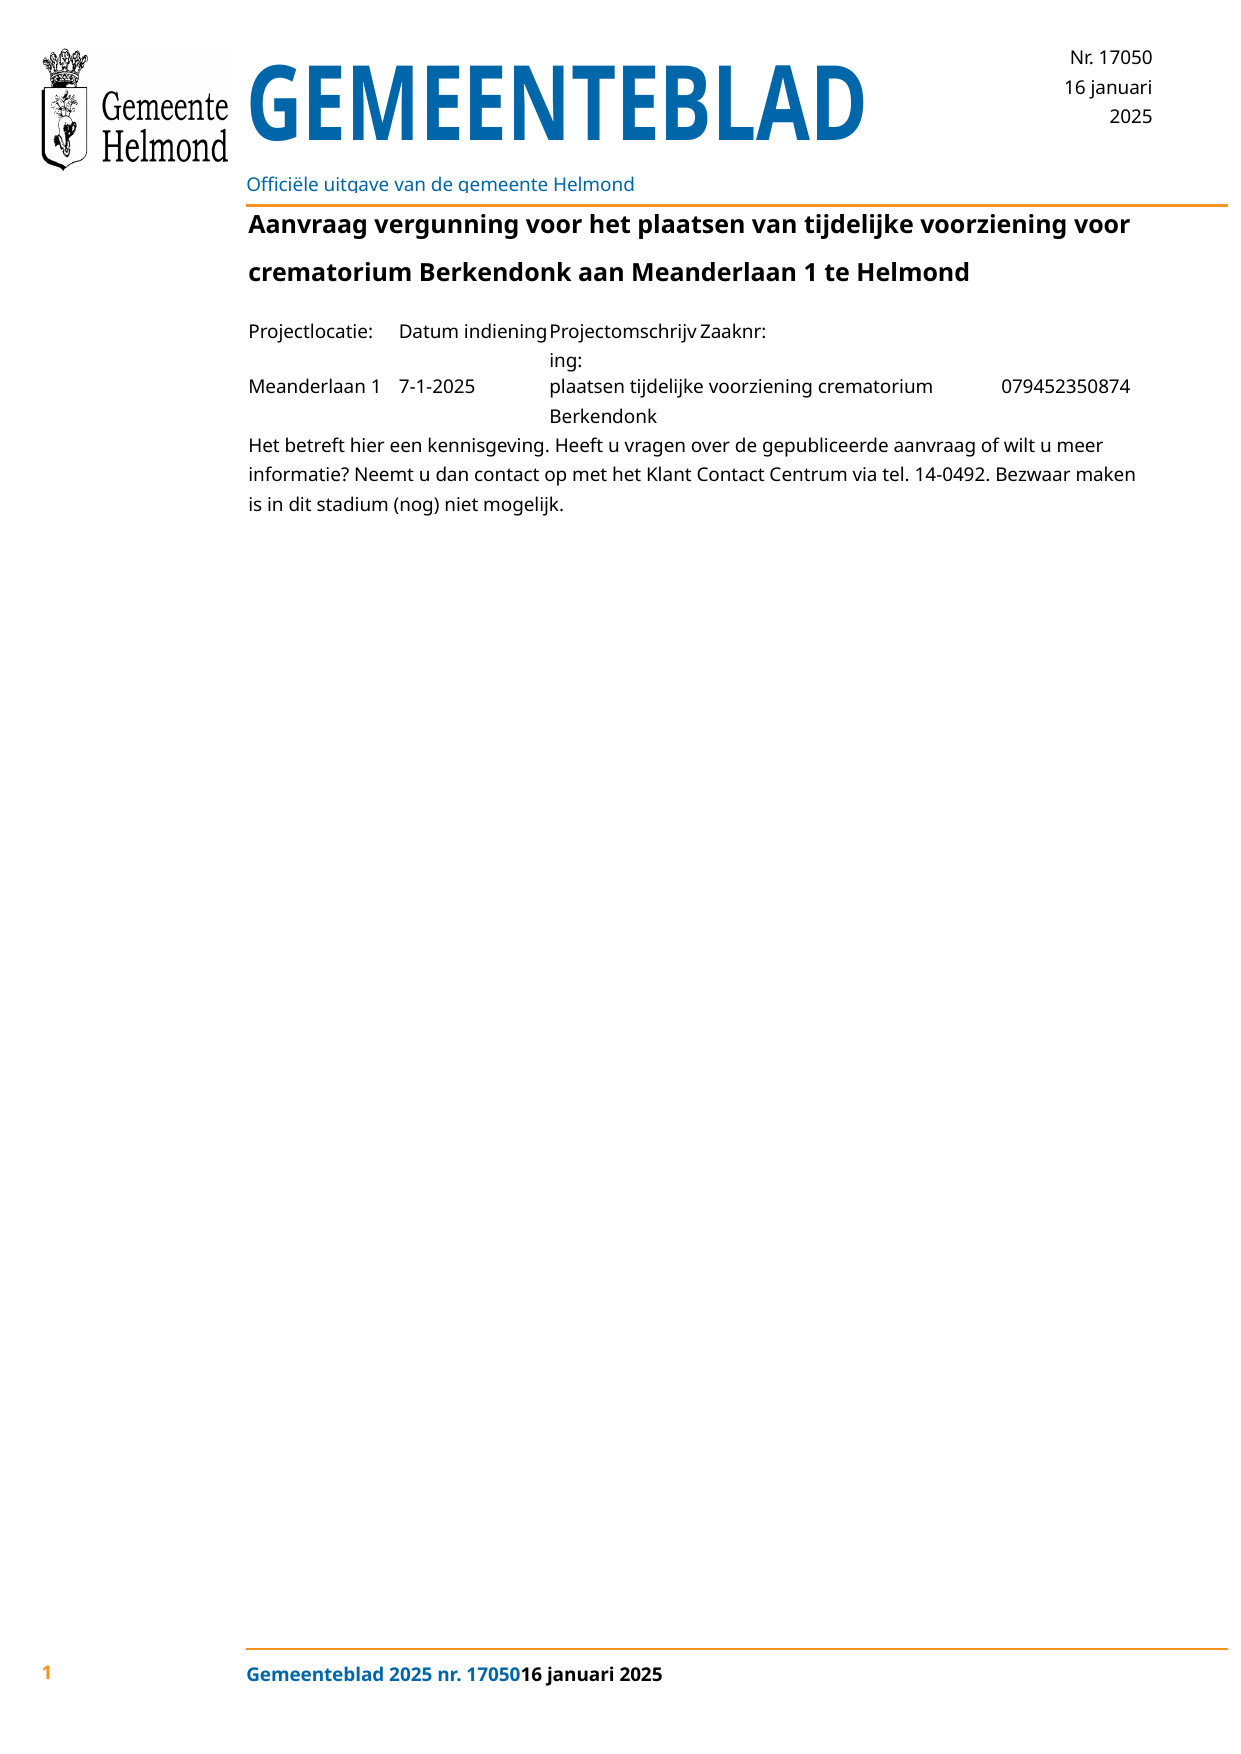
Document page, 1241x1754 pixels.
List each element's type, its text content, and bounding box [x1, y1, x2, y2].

table_header Datum indiening [399, 318, 549, 373]
text Aanvraag vergunning voor het plaatsen van tijdelijke voorziening voor crematorium Berkendonk aan Meanderlaan 1 te Helmond [248, 207, 1152, 288]
table_cell 7-1-2025 [399, 373, 549, 429]
table_header Projectlocatie: [248, 318, 398, 373]
text Het betreft hier een kennisgeving. Heeft u vragen over de gepubliceerde aanvraag of wilt u meer informatie? Neemt u dan contact op met het Klant Contact Centrum via tel. 14-0492. Bezwaar maken is in dit stadium (nog) niet mogelijk. [248, 432, 1152, 517]
table_cell plaatsen tijdelijke voorziening crematorium Berkendonk [549, 373, 1001, 429]
table_header Projectomschrijving: [549, 318, 700, 373]
picture [41, 47, 231, 172]
table_cell 079452350874 [1001, 373, 1152, 429]
table_header Zaaknr: [700, 318, 1001, 373]
table_cell Meanderlaan 1 [248, 373, 398, 429]
